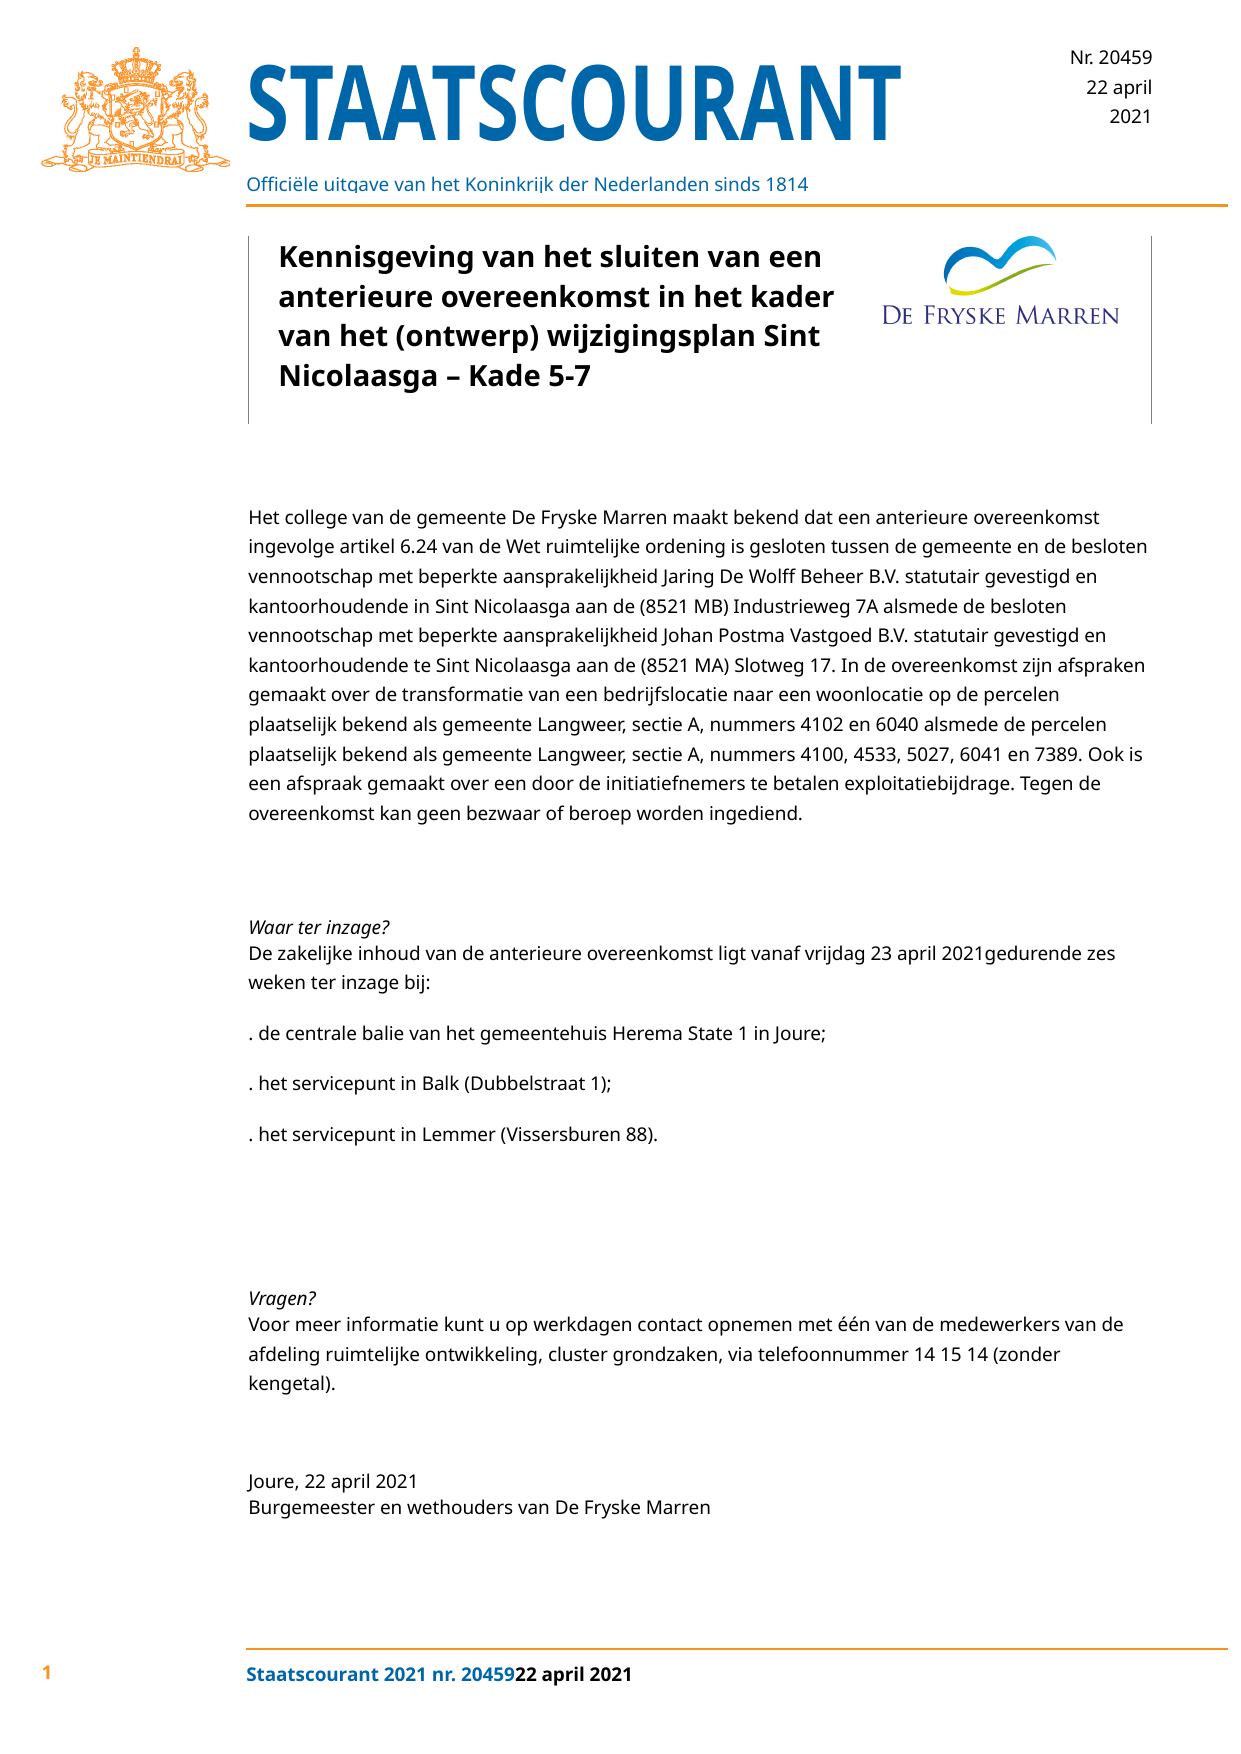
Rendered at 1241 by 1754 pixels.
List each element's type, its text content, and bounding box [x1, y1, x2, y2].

table_header Kennisgeving van het sluiten van een anterieure overeenkomst in het kader van het (ontwerp) wijzigingsplan Sint Nicolaasga – Kade 5-7 [249, 236, 850, 424]
text Burgemeester en wethouders van De Fryske Marren [248, 1494, 1152, 1520]
text Joure, 22 april 2021 [248, 1469, 1152, 1494]
text De zakelijke inhoud van de anterieure overeenkomst ligt vanaf vrijdag 23 april 2021gedurende zes weken ter inzage bij: [248, 940, 1152, 995]
text Het college van de gemeente De Fryske Marren maakt bekend dat een anterieure overeenkomst ingevolge artikel 6.24 van de Wet ruimtelijke ordening is gesloten tussen de gemeente en de besloten vennootschap met beperkte aansprakelijkheid Jaring De Wolff Beheer B.V. statutair gevestigd en kantoorhoudende in Sint Nicolaasga aan de (8521 MB) Industrieweg 7A alsmede de besloten vennootschap met beperkte aansprakelijkheid Johan Postma Vastgoed B.V. statutair gevestigd en kantoorhoudende te Sint Nicolaasga aan de (8521 MA) Slotweg 17. In de overeenkomst zijn afspraken gemaakt over de transformatie van een bedrijfslocatie naar een woonlocatie op de percelen plaatselijk bekend als gemeente Langweer, sectie A, nummers 4102 en 6040 alsmede de percelen plaatselijk bekend als gemeente Langweer, sectie A, nummers 4100, 4533, 5027, 6041 en 7389. Ook is een afspraak gemaakt over een door de initiatiefnemers te betalen exploitatiebijdrage. Tegen de overeenkomst kan geen bezwaar of beroep worden ingediend. [248, 504, 1152, 826]
text Voor meer informatie kunt u op werkdagen contact opnemen met één van de medewerkers van de afdeling ruimtelijke ontwikkeling, cluster grondzaken, via telefoonnummer 14 15 14 (zonder kengetal). [248, 1311, 1152, 1396]
text Vragen? [248, 1286, 1152, 1311]
picture [41, 47, 231, 172]
text Waar ter inzage? [248, 914, 1152, 940]
text . het servicepunt in Lemmer (Vissersburen 88). [248, 1121, 1152, 1147]
text . de centrale balie van het gemeentehuis Herema State 1 in Joure; [248, 1020, 1152, 1046]
table_header [850, 236, 1151, 424]
text . het servicepunt in Balk (Dubbelstraat 1); [248, 1070, 1152, 1096]
picture [882, 236, 1119, 324]
